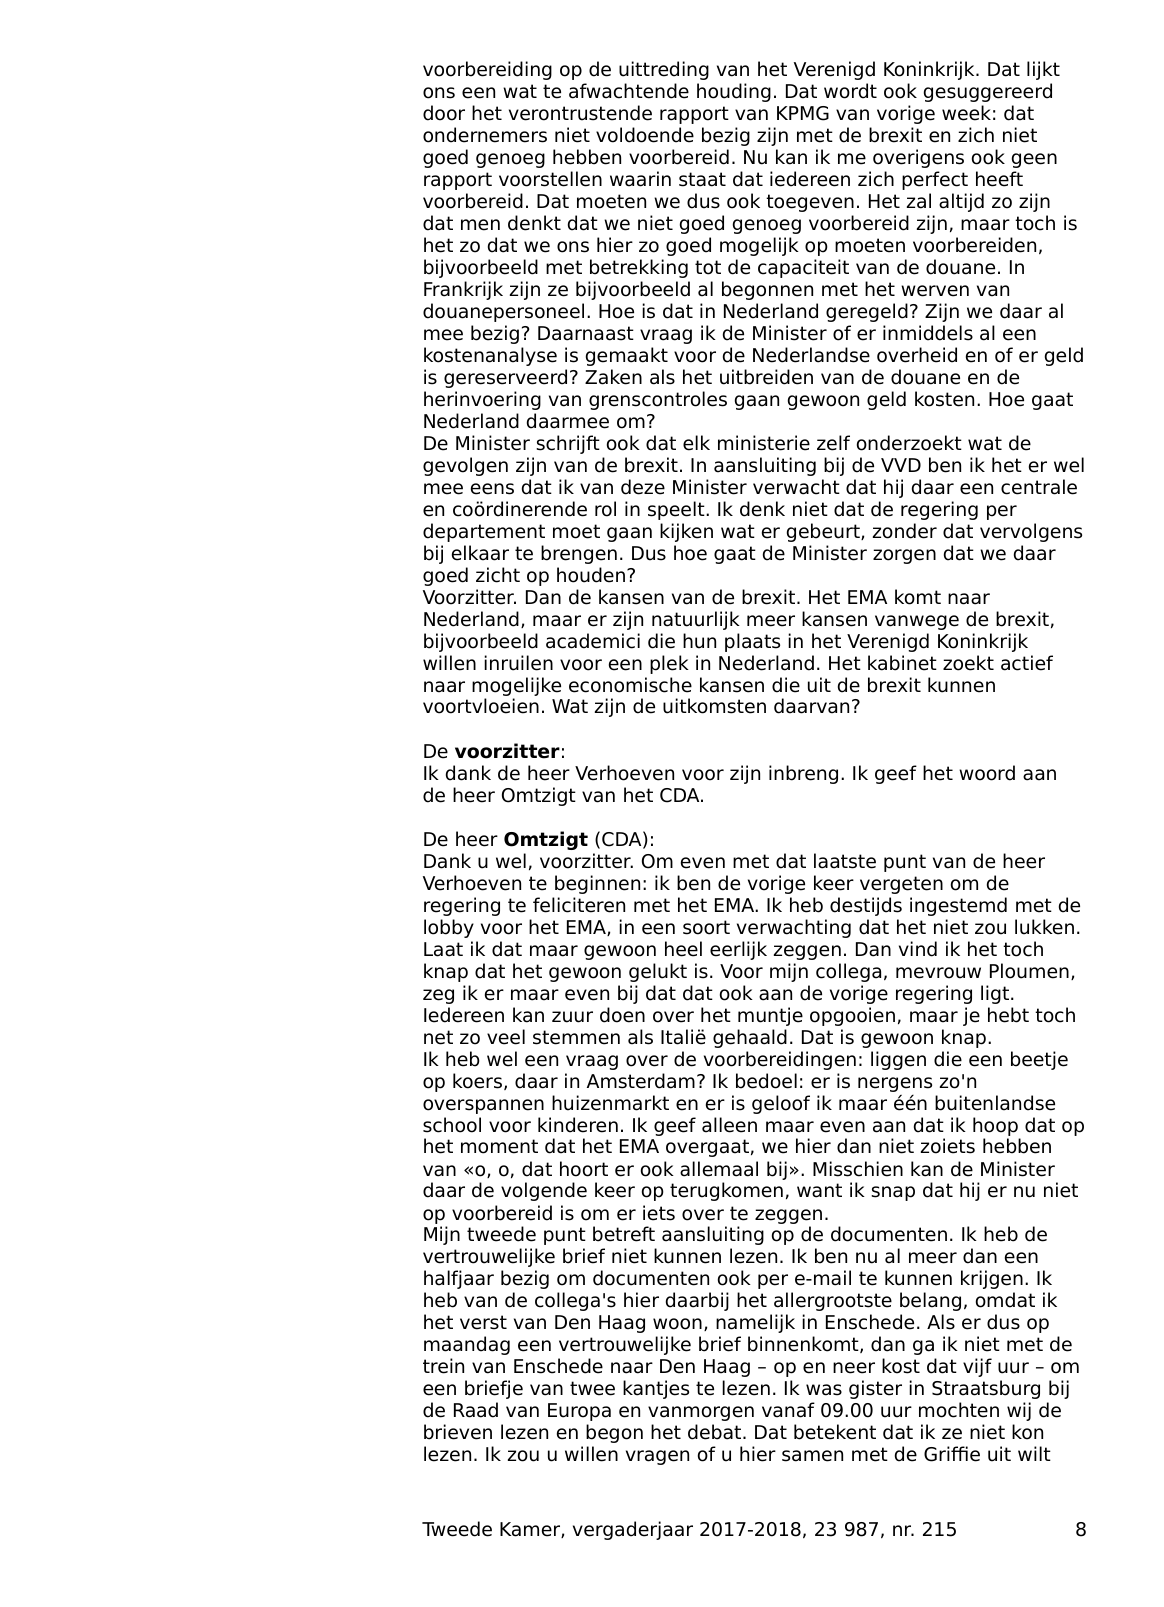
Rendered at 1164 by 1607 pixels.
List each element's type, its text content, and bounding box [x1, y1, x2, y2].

text Voorzitter. Dan de kansen van de brexit. Het EMA komt naar Nederland, maar er zijn natuurlijk meer kansen vanwege de brexit, bijvoorbeeld academici die hun plaats in het Verenigd Koninkrijk willen inruilen voor een plek in Nederland. Het kabinet zoekt actief naar mogelijke economische kansen die uit de brexit kunnen voortvloeien. Wat zijn de uitkomsten daarvan? [422, 587, 1087, 718]
text De voorzitter: [422, 741, 1087, 763]
text Ik dank de heer Verhoeven voor zijn inbreng. Ik geef het woord aan de heer Omtzigt van het CDA. [422, 763, 1087, 807]
text Dank u wel, voorzitter. Om even met dat laatste punt van de heer Verhoeven te beginnen: ik ben de vorige keer vergeten om de regering te feliciteren met het EMA. Ik heb destijds ingestemd met de lobby voor het EMA, in een soort verwachting dat het niet zou lukken. Laat ik dat maar gewoon heel eerlijk zeggen. Dan vind ik het toch knap dat het gewoon gelukt is. Voor mijn collega, mevrouw Ploumen, zeg ik er maar even bij dat dat ook aan de vorige regering ligt. Iedereen kan zuur doen over het muntje opgooien, maar je hebt toch net zo veel stemmen als Italië gehaald. Dat is gewoon knap. [422, 851, 1087, 1048]
text voorbereiding op de uittreding van het Verenigd Koninkrijk. Dat lijkt ons een wat te afwachtende houding. Dat wordt ook gesuggereerd door het verontrustende rapport van KPMG van vorige week: dat ondernemers niet voldoende bezig zijn met de brexit en zich niet goed genoeg hebben voorbereid. Nu kan ik me overigens ook geen rapport voorstellen waarin staat dat iedereen zich perfect heeft voorbereid. Dat moeten we dus ook toegeven. Het zal altijd zo zijn dat men denkt dat we niet goed genoeg voorbereid zijn, maar toch is het zo dat we ons hier zo goed mogelijk op moeten voorbereiden, bijvoorbeeld met betrekking tot de capaciteit van de douane. In Frankrijk zijn ze bijvoorbeeld al begonnen met het werven van douanepersoneel. Hoe is dat in Nederland geregeld? Zijn we daar al mee bezig? Daarnaast vraag ik de Minister of er inmiddels al een kostenanalyse is gemaakt voor de Nederlandse overheid en of er geld is gereserveerd? Zaken als het uitbreiden van de douane en de herinvoering van grenscontroles gaan gewoon geld kosten. Hoe gaat Nederland daarmee om? [422, 59, 1087, 433]
text Mijn tweede punt betreft aansluiting op de documenten. Ik heb de vertrouwelijke brief niet kunnen lezen. Ik ben nu al meer dan een halfjaar bezig om documenten ook per e-mail te kunnen krijgen. Ik heb van de collega's hier daarbij het allergrootste belang, omdat ik het verst van Den Haag woon, namelijk in Enschede. Als er dus op maandag een vertrouwelijke brief binnenkomt, dan ga ik niet met de trein van Enschede naar Den Haag – op en neer kost dat vijf uur – om een briefje van twee kantjes te lezen. Ik was gister in Straatsburg bij de Raad van Europa en vanmorgen vanaf 09.00 uur mochten wij de brieven lezen en begon het debat. Dat betekent dat ik ze niet kon lezen. Ik zou u willen vragen of u hier samen met de Griffie uit wilt [422, 1224, 1087, 1466]
text De Minister schrijft ook dat elk ministerie zelf onderzoekt wat de gevolgen zijn van de brexit. In aansluiting bij de VVD ben ik het er wel mee eens dat ik van deze Minister verwacht dat hij daar een centrale en coördinerende rol in speelt. Ik denk niet dat de regering per departement moet gaan kijken wat er gebeurt, zonder dat vervolgens bij elkaar te brengen. Dus hoe gaat de Minister zorgen dat we daar goed zicht op houden? [422, 433, 1087, 587]
text De heer Omtzigt (CDA): [422, 829, 1087, 851]
text Ik heb wel een vraag over de voorbereidingen: liggen die een beetje op koers, daar in Amsterdam? Ik bedoel: er is nergens zo'n overspannen huizenmarkt en er is geloof ik maar één buitenlandse school voor kinderen. Ik geef alleen maar even aan dat ik hoop dat op het moment dat het EMA overgaat, we hier dan niet zoiets hebben van «o, o, dat hoort er ook allemaal bij». Misschien kan de Minister daar de volgende keer op terugkomen, want ik snap dat hij er nu niet op voorbereid is om er iets over te zeggen. [422, 1048, 1087, 1224]
